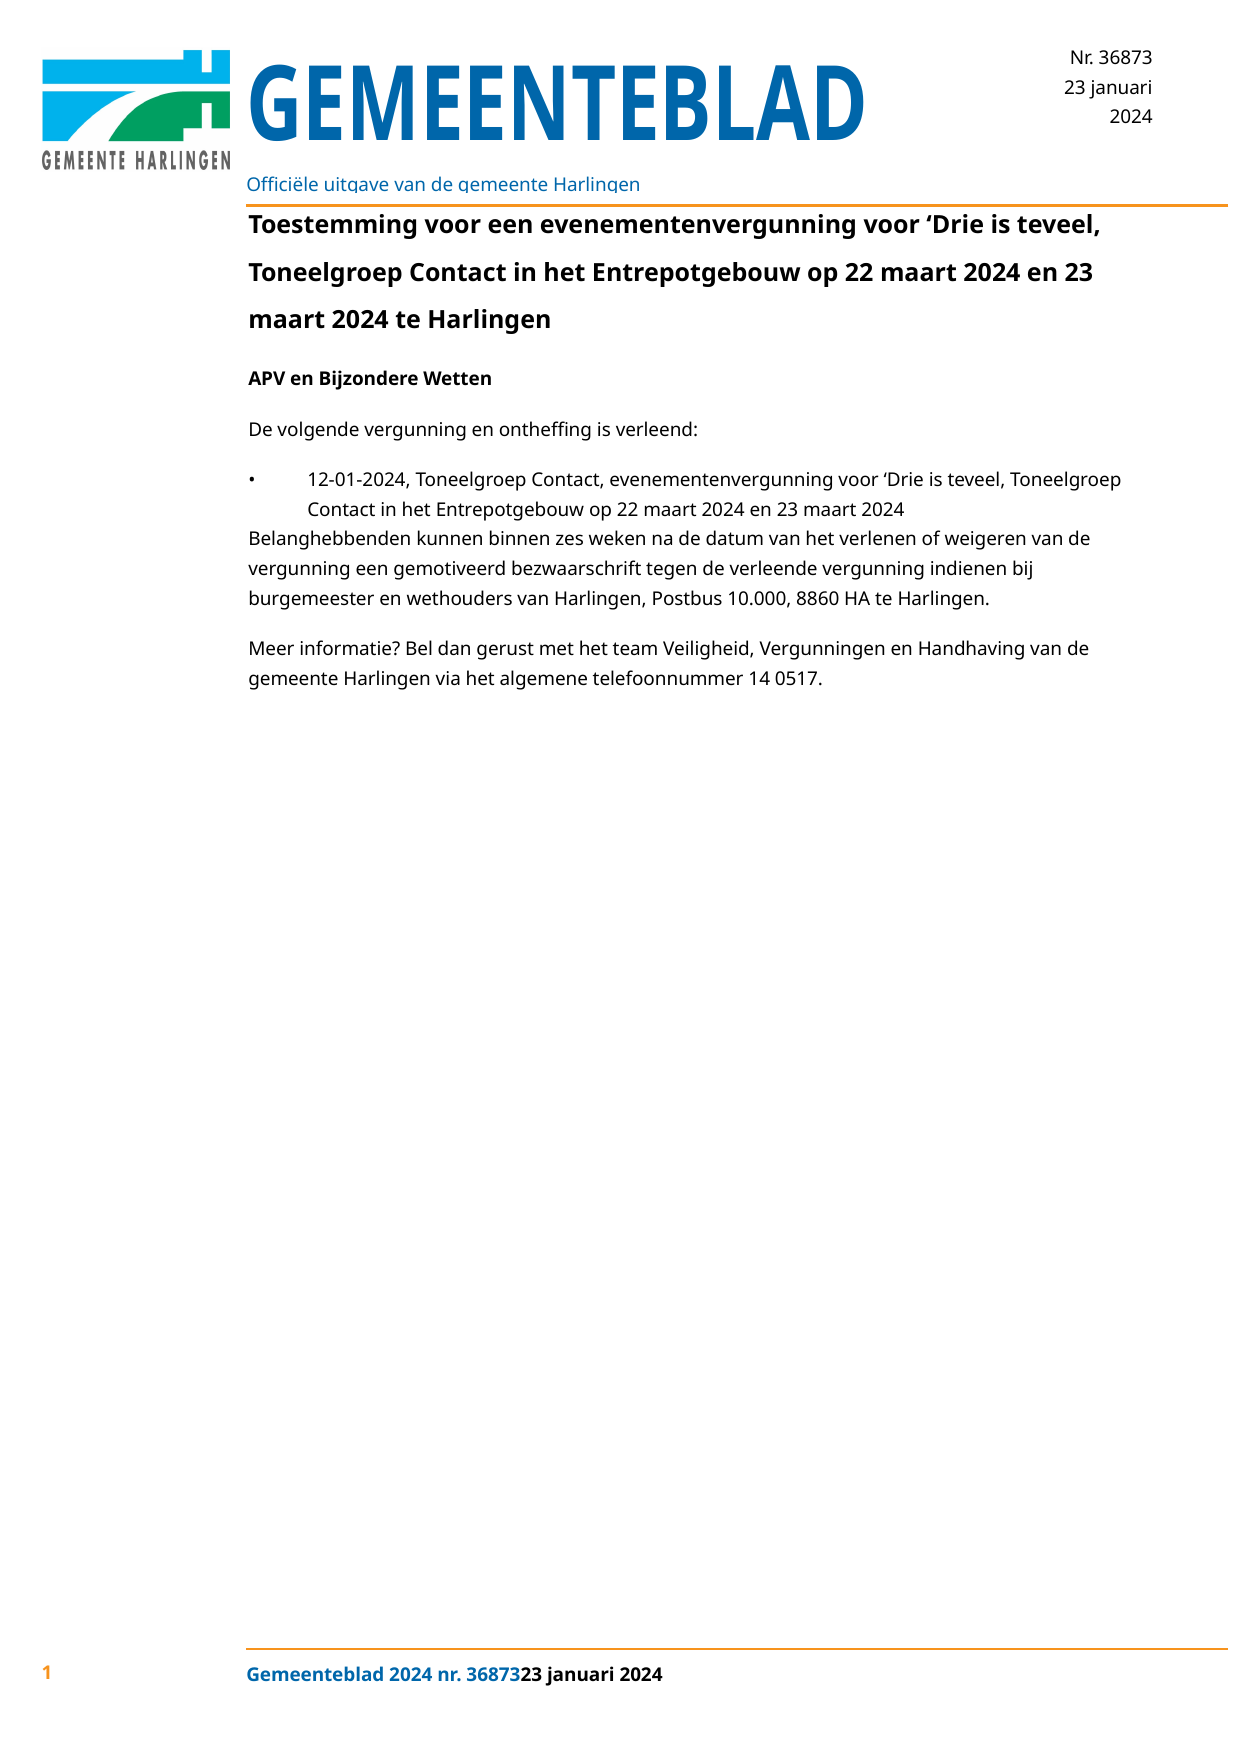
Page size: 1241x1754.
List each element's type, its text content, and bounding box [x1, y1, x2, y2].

text Toestemming voor een evenementenvergunning voor ‘Drie is teveel, Toneelgroep Contact in het Entrepotgebouw op 22 maart 2024 en 23 maart 2024 te Harlingen [248, 207, 1152, 336]
text De volgende vergunning en ontheffing is verleend: [248, 416, 1152, 442]
picture [41, 47, 231, 172]
text Meer informatie? Bel dan gerust met het team Veiligheid, Vergunningen en Handhaving van de gemeente Harlingen via het algemene telefoonnummer 14 0517. [248, 635, 1152, 690]
text APV en Bijzondere Wetten [248, 366, 1152, 391]
text Belanghebbenden kunnen binnen zes weken na de datum van het verlenen of weigeren van de vergunning een gemotiveerd bezwaarschrift tegen de verleende vergunning indienen bij burgemeester en wethouders van Harlingen, Postbus 10.000, 8860 HA te Harlingen. [248, 526, 1152, 610]
list 12-01-2024, Toneelgroep Contact, evenementenvergunning voor ‘Drie is teveel, Toneelgroep Contact in het Entrepotgebouw op 22 maart 2024 en 23 maart 2024 [248, 466, 1152, 522]
